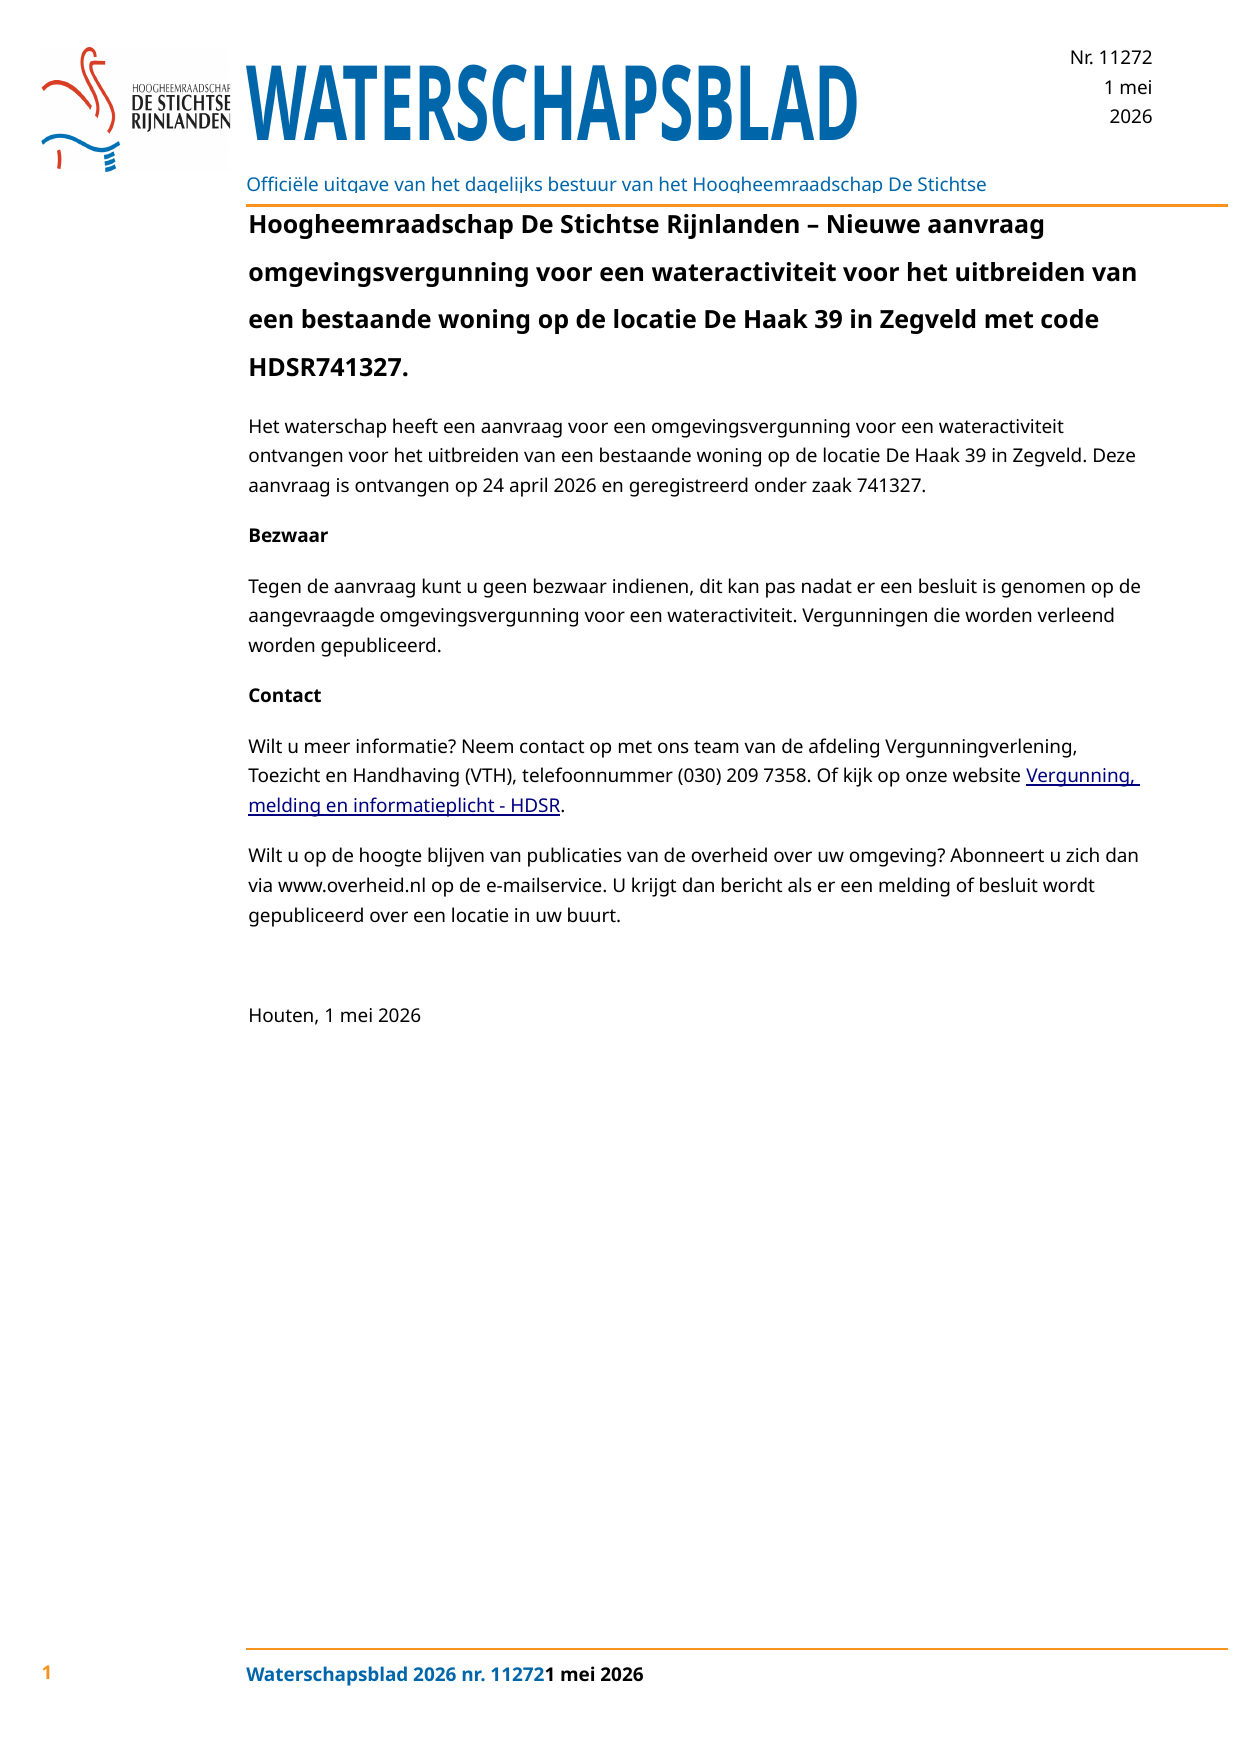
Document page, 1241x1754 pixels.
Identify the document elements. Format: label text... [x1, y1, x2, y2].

text Houten, 1 mei 2026 [248, 1003, 1152, 1028]
picture [41, 47, 231, 172]
text Tegen de aanvraag kunt u geen bezwaar indienen, dit kan pas nadat er een besluit is genomen op de aangevraagde omgevingsvergunning voor een wateractiviteit. Vergunningen die worden verleend worden gepubliceerd. [248, 573, 1152, 658]
text Contact [248, 683, 1152, 708]
text Wilt u op de hoogte blijven van publicaties van de overheid over uw omgeving? Abonneert u zich dan via www.overheid.nl op de e-mailservice. U krijgt dan bericht als er een melding of besluit wordt gepubliceerd over een locatie in uw buurt. [248, 843, 1152, 928]
text Bezwaar [248, 523, 1152, 548]
text Wilt u meer informatie? Neem contact op met ons team van de afdeling Vergunningverlening, Toezicht en Handhaving (VTH), telefoonnummer (030) 209 7358. Of kijk op onze website Vergunning, melding en informatieplicht - HDSR. [248, 733, 1152, 818]
text Hoogheemraadschap De Stichtse Rijnlanden – Nieuwe aanvraag omgevingsvergunning voor een wateractiviteit voor het uitbreiden van een bestaande woning op de locatie De Haak 39 in Zegveld met code HDSR741327. [248, 207, 1152, 384]
text Het waterschap heeft een aanvraag voor een omgevingsvergunning voor een wateractiviteit ontvangen voor het uitbreiden van een bestaande woning op de locatie De Haak 39 in Zegveld. Deze aanvraag is ontvangen op 24 april 2026 en geregistreerd onder zaak 741327. [248, 413, 1152, 498]
